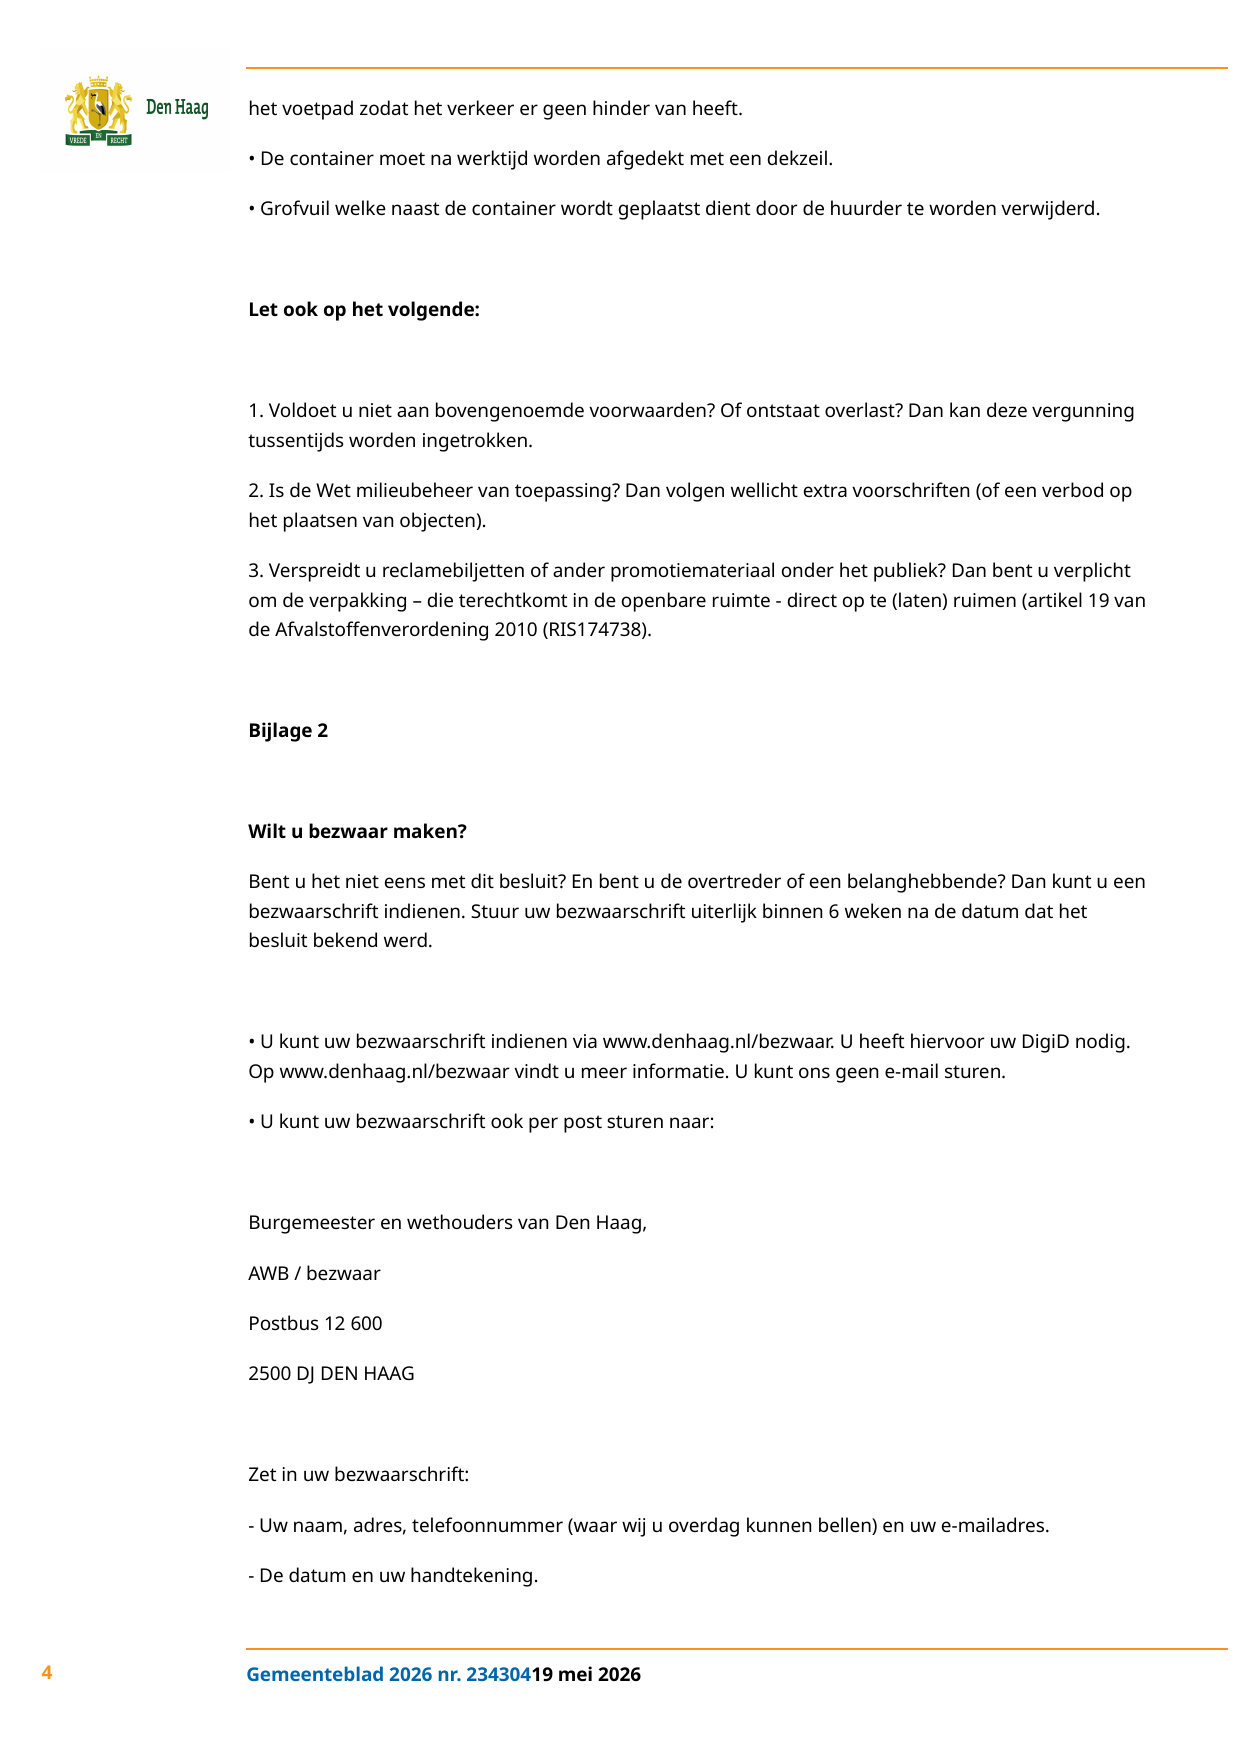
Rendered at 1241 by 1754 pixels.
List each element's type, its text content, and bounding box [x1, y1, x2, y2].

text Let ook op het volgende: [248, 296, 1152, 322]
text Bijlage 2 [248, 717, 1152, 743]
text - De datum en uw handtekening. [248, 1562, 1152, 1588]
text - Uw naam, adres, telefoonnummer (waar wij u overdag kunnen bellen) en uw e-mailadres. [248, 1512, 1152, 1538]
text Zet in uw bezwaarschrift: [248, 1461, 1152, 1487]
text Postbus 12 600 [248, 1310, 1152, 1336]
text 1. Voldoet u niet aan bovengenoemde voorwaarden? Of ontstaat overlast? Dan kan deze vergunning tussentijds worden ingetrokken. [248, 397, 1152, 453]
text 2. Is de Wet milieubeheer van toepassing? Dan volgen wellicht extra voorschriften (of een verbod op het plaatsen van objecten). [248, 477, 1152, 533]
text • De container moet na werktijd worden afgedekt met een dekzeil. [248, 145, 1152, 171]
text • U kunt uw bezwaarschrift indienen via www.denhaag.nl/bezwaar. U heeft hiervoor uw DigiD nodig. Op www.denhaag.nl/bezwaar vindt u meer informatie. U kunt ons geen e-mail sturen. [248, 1028, 1152, 1084]
text Bent u het niet eens met dit besluit? En bent u de overtreder of een belanghebbende? Dan kunt u een bezwaarschrift indienen. Stuur uw bezwaarschrift uiterlijk binnen 6 weken na de datum dat het besluit bekend werd. [248, 868, 1152, 953]
text • Grofvuil welke naast de container wordt geplaatst dient door de huurder te worden verwijderd. [248, 196, 1152, 221]
text Wilt u bezwaar maken? [248, 818, 1152, 844]
text 2500 DJ DEN HAAG [248, 1361, 1152, 1386]
text 3. Verspreidt u reclamebiljetten of ander promotiemateriaal onder het publiek? Dan bent u verplicht om de verpakking – die terechtkomt in de openbare ruimte - direct op te (laten) ruimen (artikel 19 van de Afvalstoffenverordening 2010 (RIS174738). [248, 557, 1152, 642]
text AWB / bezwaar [248, 1260, 1152, 1286]
text Burgemeester en wethouders van Den Haag, [248, 1209, 1152, 1235]
text • U kunt uw bezwaarschrift ook per post sturen naar: [248, 1108, 1152, 1134]
picture [41, 47, 231, 172]
text het voetpad zodat het verkeer er geen hinder van heeft. [248, 95, 1152, 121]
